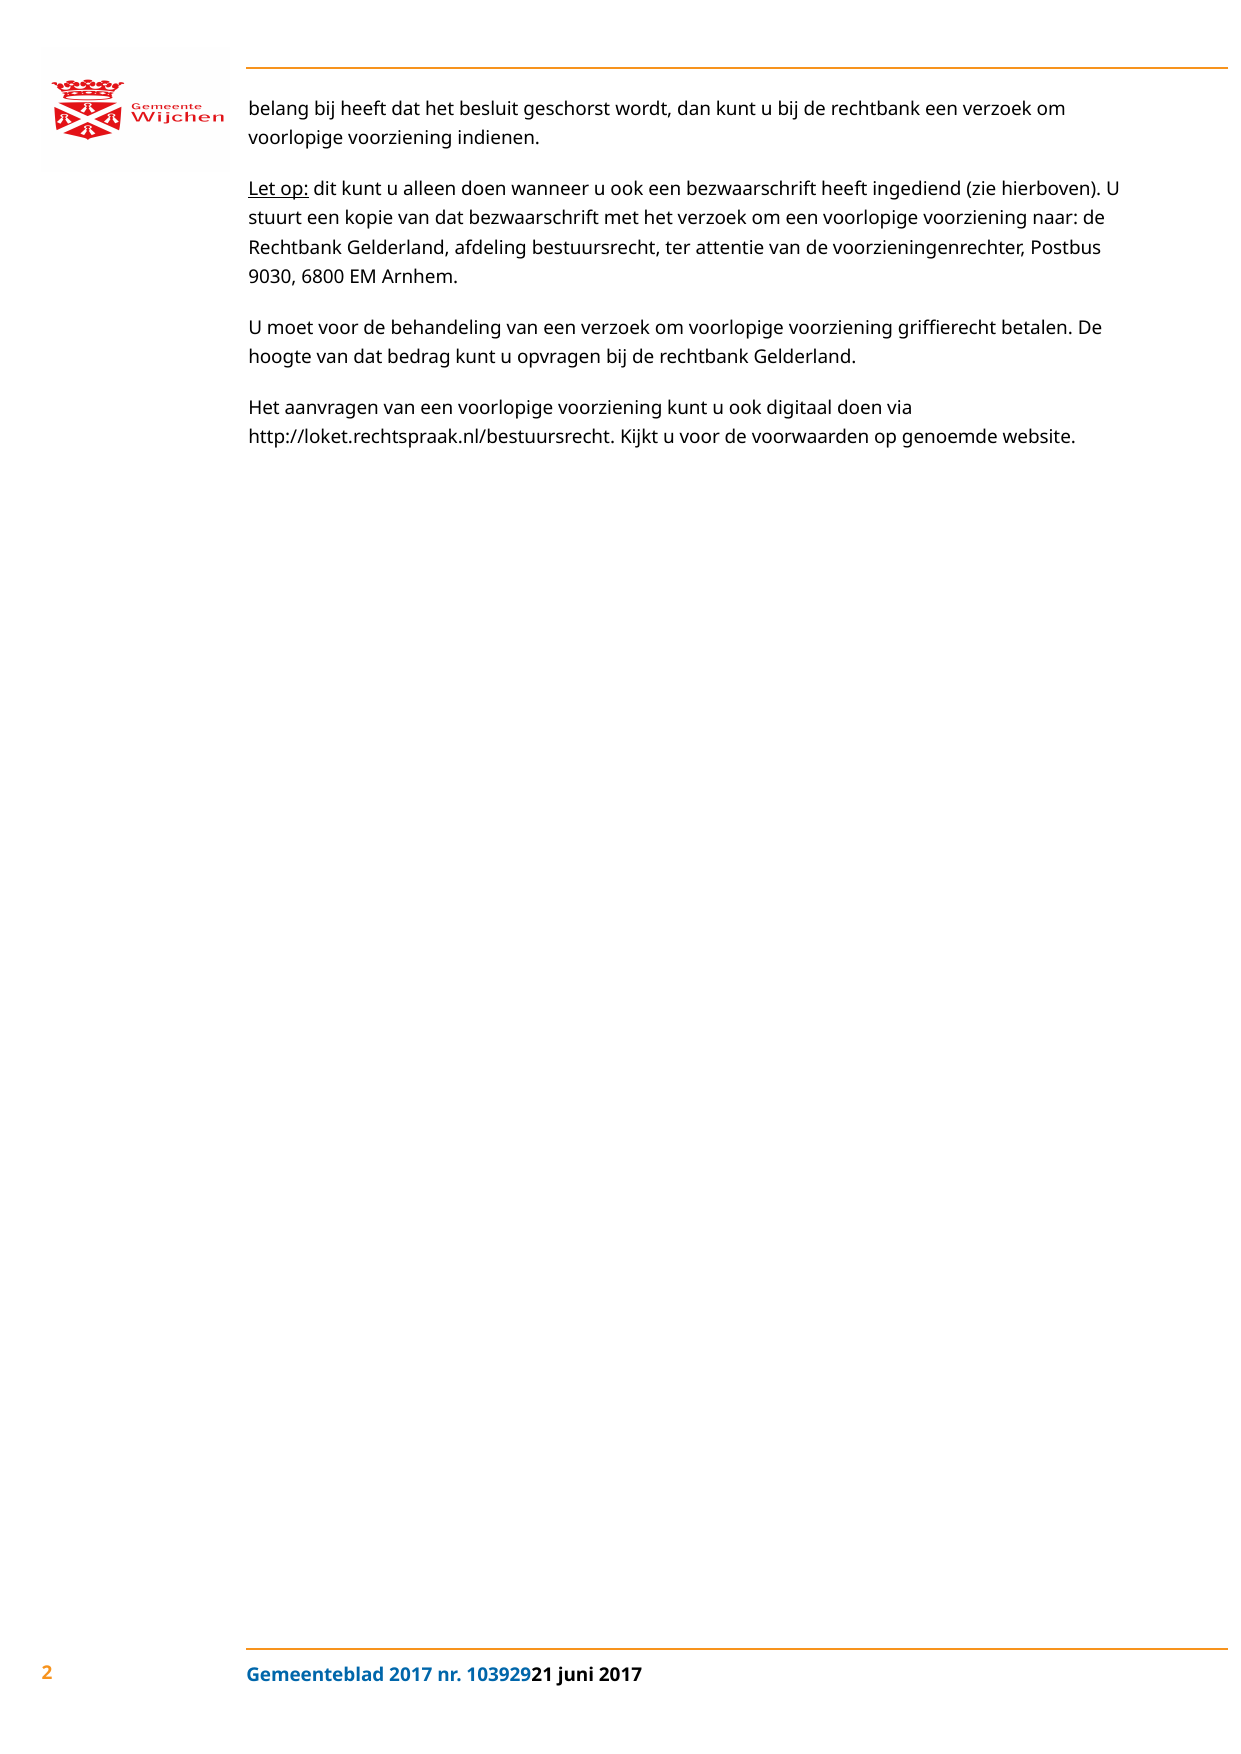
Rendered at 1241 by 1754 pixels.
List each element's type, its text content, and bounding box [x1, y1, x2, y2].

text U moet voor de behandeling van een verzoek om voorlopige voorziening griffierecht betalen. De hoogte van dat bedrag kunt u opvragen bij de rechtbank Gelderland. [248, 314, 1152, 369]
text belang bij heeft dat het besluit geschorst wordt, dan kunt u bij de rechtbank een verzoek om voorlopige voorziening indienen. [248, 95, 1152, 150]
text Let op: dit kunt u alleen doen wanneer u ook een bezwaarschrift heeft ingediend (zie hierboven). U stuurt een kopie van dat bezwaarschrift met het verzoek om een voorlopige voorziening naar: de Rechtbank Gelderland, afdeling bestuursrecht, ter attentie van de voorzieningenrechter, Postbus 9030, 6800 EM Arnhem. [248, 175, 1152, 289]
text Het aanvragen van een voorlopige voorziening kunt u ook digitaal doen via http://loket.rechtspraak.nl/bestuursrecht. Kijkt u voor de voorwaarden op genoemde website. [248, 394, 1152, 449]
picture [41, 47, 231, 172]
